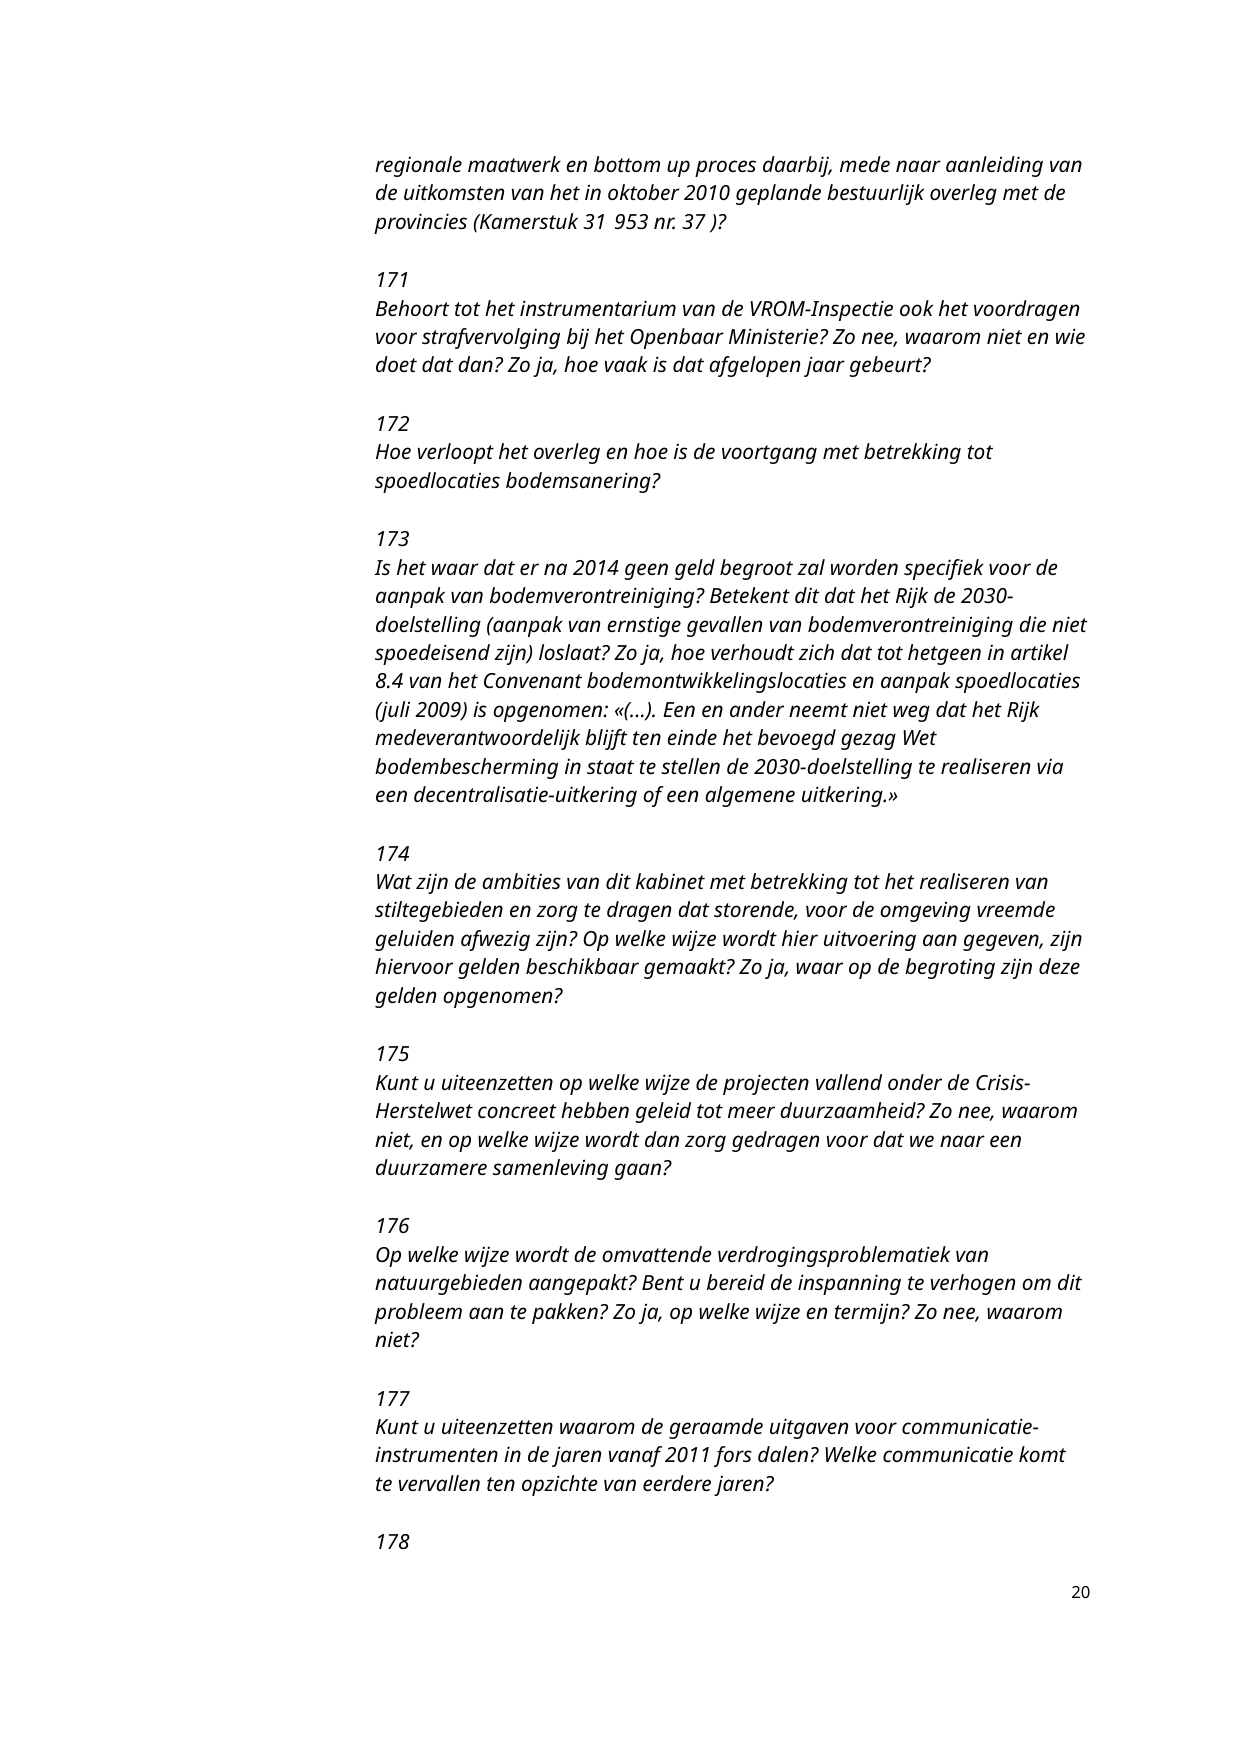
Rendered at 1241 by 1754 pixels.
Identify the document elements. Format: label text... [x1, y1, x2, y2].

text Is het waar dat er na 2014 geen geld begroot zal worden specifiek voor de aanpak van bodemverontreiniging? Betekent dit dat het Rijk de 2030-doelstelling (aanpak van ernstige gevallen van bodemverontreiniging die niet spoedeisend zijn) loslaat? Zo ja, hoe verhoudt zich dat tot hetgeen in artikel 8.4 van het Convenant bodemontwikkelingslocaties en aanpak spoedlocaties (juli 2009) is opgenomen: «(...). Een en ander neemt niet weg dat het Rijk medeverantwoordelijk blijft ten einde het bevoegd gezag Wet bodembescherming in staat te stellen de 2030-doelstelling te realiseren via een decentralisatie-uitkering of een algemene uitkering.» [375, 553, 1090, 809]
text 173 [375, 524, 1090, 553]
text regionale maatwerk en bottom up proces daarbij, mede naar aanleiding van de uitkomsten van het in oktober 2010 geplande bestuurlijk overleg met de provincies (Kamerstuk 31 953 nr. 37 )? [375, 150, 1090, 235]
text Kunt u uiteenzetten op welke wijze de projecten vallend onder de Crisis- Herstelwet concreet hebben geleid tot meer duurzaamheid? Zo nee, waarom niet, en op welke wijze wordt dan zorg gedragen voor dat we naar een duurzamere samenleving gaan? [375, 1068, 1090, 1182]
text 177 [375, 1384, 1090, 1412]
text 176 [375, 1212, 1090, 1240]
text Kunt u uiteenzetten waarom de geraamde uitgaven voor communicatie-instrumenten in de jaren vanaf 2011 fors dalen? Welke communicatie komt te vervallen ten opzichte van eerdere jaren? [375, 1412, 1090, 1497]
text Behoort tot het instrumentarium van de VROM-Inspectie ook het voordragen voor strafvervolging bij het Openbaar Ministerie? Zo nee, waarom niet en wie doet dat dan? Zo ja, hoe vaak is dat afgelopen jaar gebeurt? [375, 294, 1090, 379]
text 175 [375, 1039, 1090, 1068]
text Op welke wijze wordt de omvattende verdrogingsproblematiek van natuurgebieden aangepakt? Bent u bereid de inspanning te verhogen om dit probleem aan te pakken? Zo ja, op welke wijze en termijn? Zo nee, waarom niet? [375, 1240, 1090, 1354]
text 174 [375, 839, 1090, 867]
text 171 [375, 265, 1090, 294]
text Wat zijn de ambities van dit kabinet met betrekking tot het realiseren van stiltegebieden en zorg te dragen dat storende, voor de omgeving vreemde geluiden afwezig zijn? Op welke wijze wordt hier uitvoering aan gegeven, zijn hiervoor gelden beschikbaar gemaakt? Zo ja, waar op de begroting zijn deze gelden opgenomen? [375, 867, 1090, 1009]
text 172 [375, 409, 1090, 437]
text Hoe verloopt het overleg en hoe is de voortgang met betrekking tot spoedlocaties bodemsanering? [375, 437, 1090, 494]
text 178 [375, 1527, 1090, 1556]
